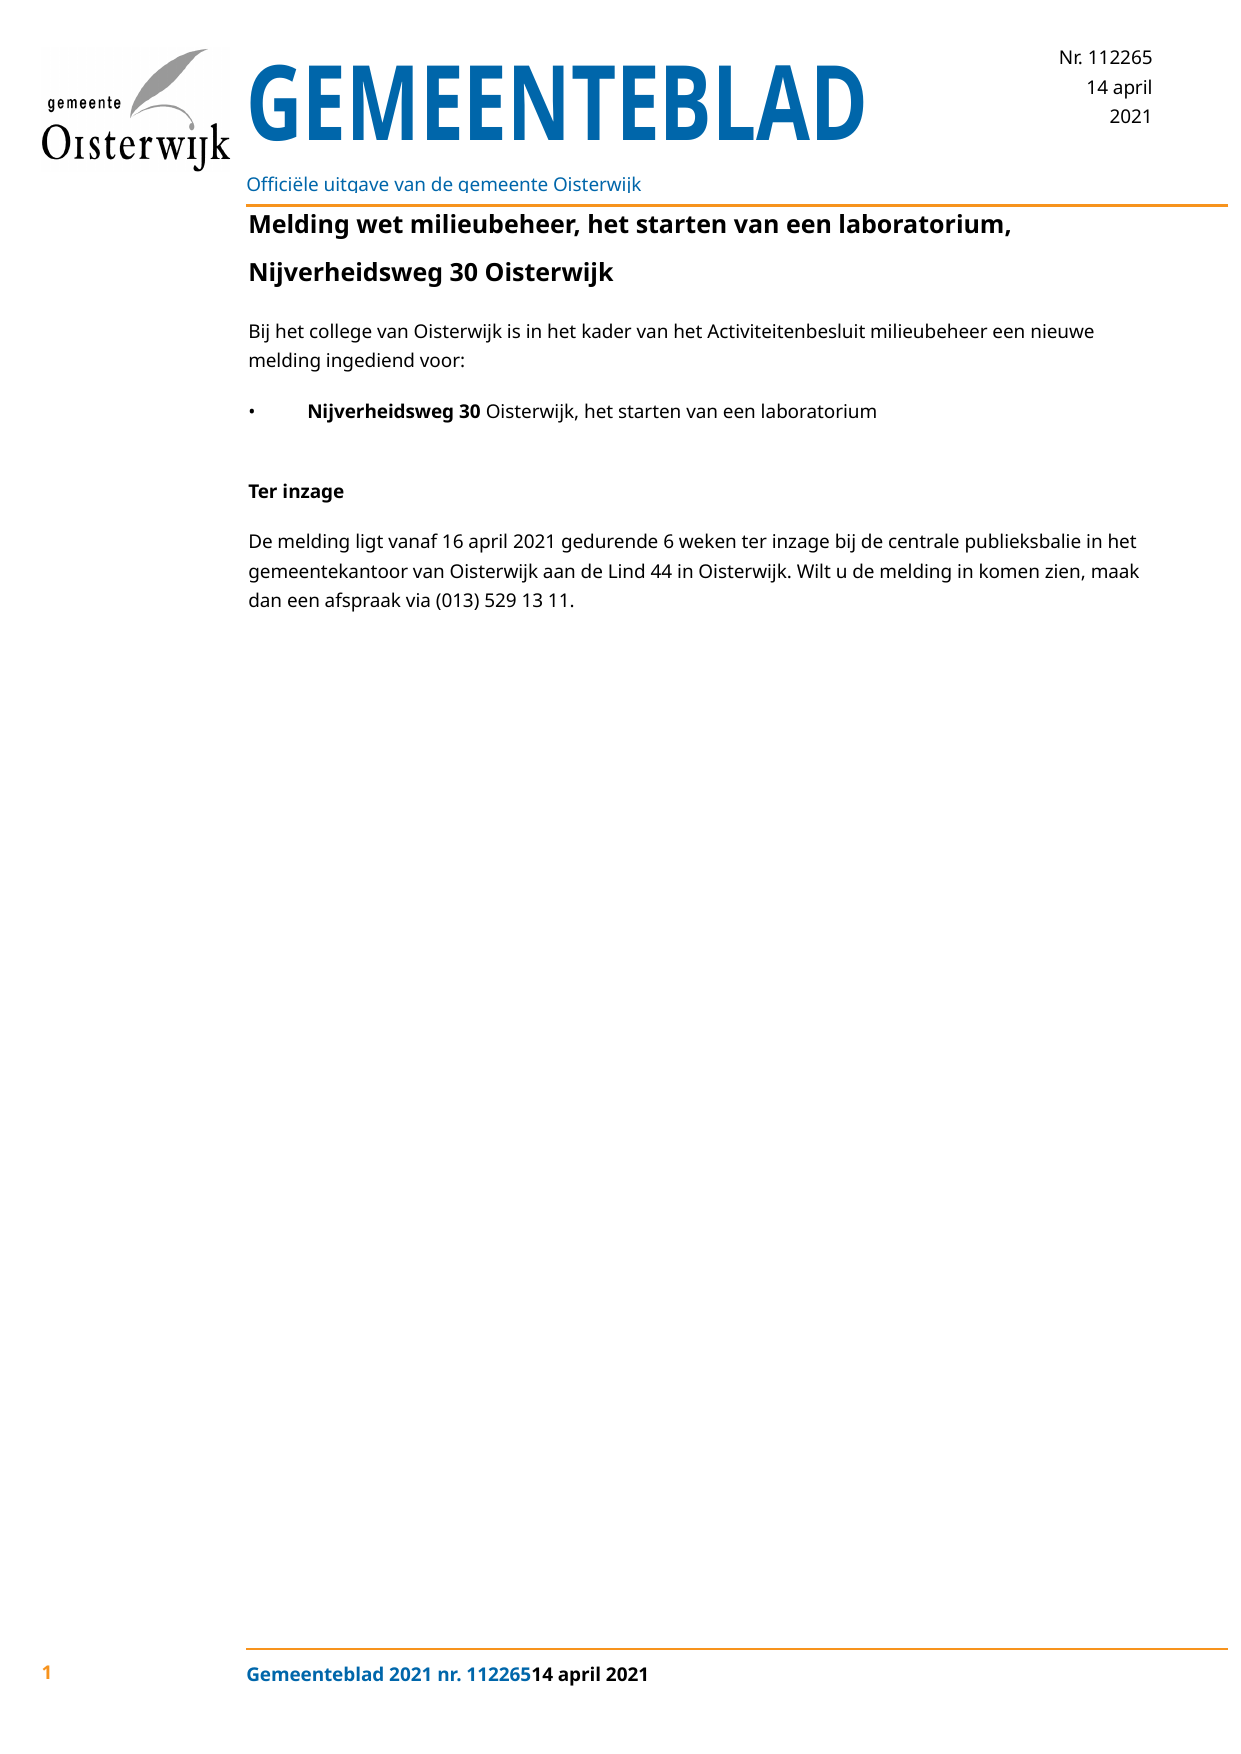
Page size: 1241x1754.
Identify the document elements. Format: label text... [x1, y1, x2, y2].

text De melding ligt vanaf 16 april 2021 gedurende 6 weken ter inzage bij de centrale publieksbalie in het gemeentekantoor van Oisterwijk aan de Lind 44 in Oisterwijk. Wilt u de melding in komen zien, maak dan een afspraak via (013) 529 13 11. [248, 528, 1152, 613]
text Ter inzage [248, 478, 1152, 504]
text Bij het college van Oisterwijk is in het kader van het Activiteitenbesluit milieubeheer een nieuwe melding ingediend voor: [248, 318, 1152, 373]
picture [41, 47, 231, 172]
text Melding wet milieubeheer, het starten van een laboratorium, Nijverheidsweg 30 Oisterwijk [248, 207, 1152, 288]
list Nijverheidsweg 30 Oisterwijk, het starten van een laboratorium [248, 398, 1152, 424]
